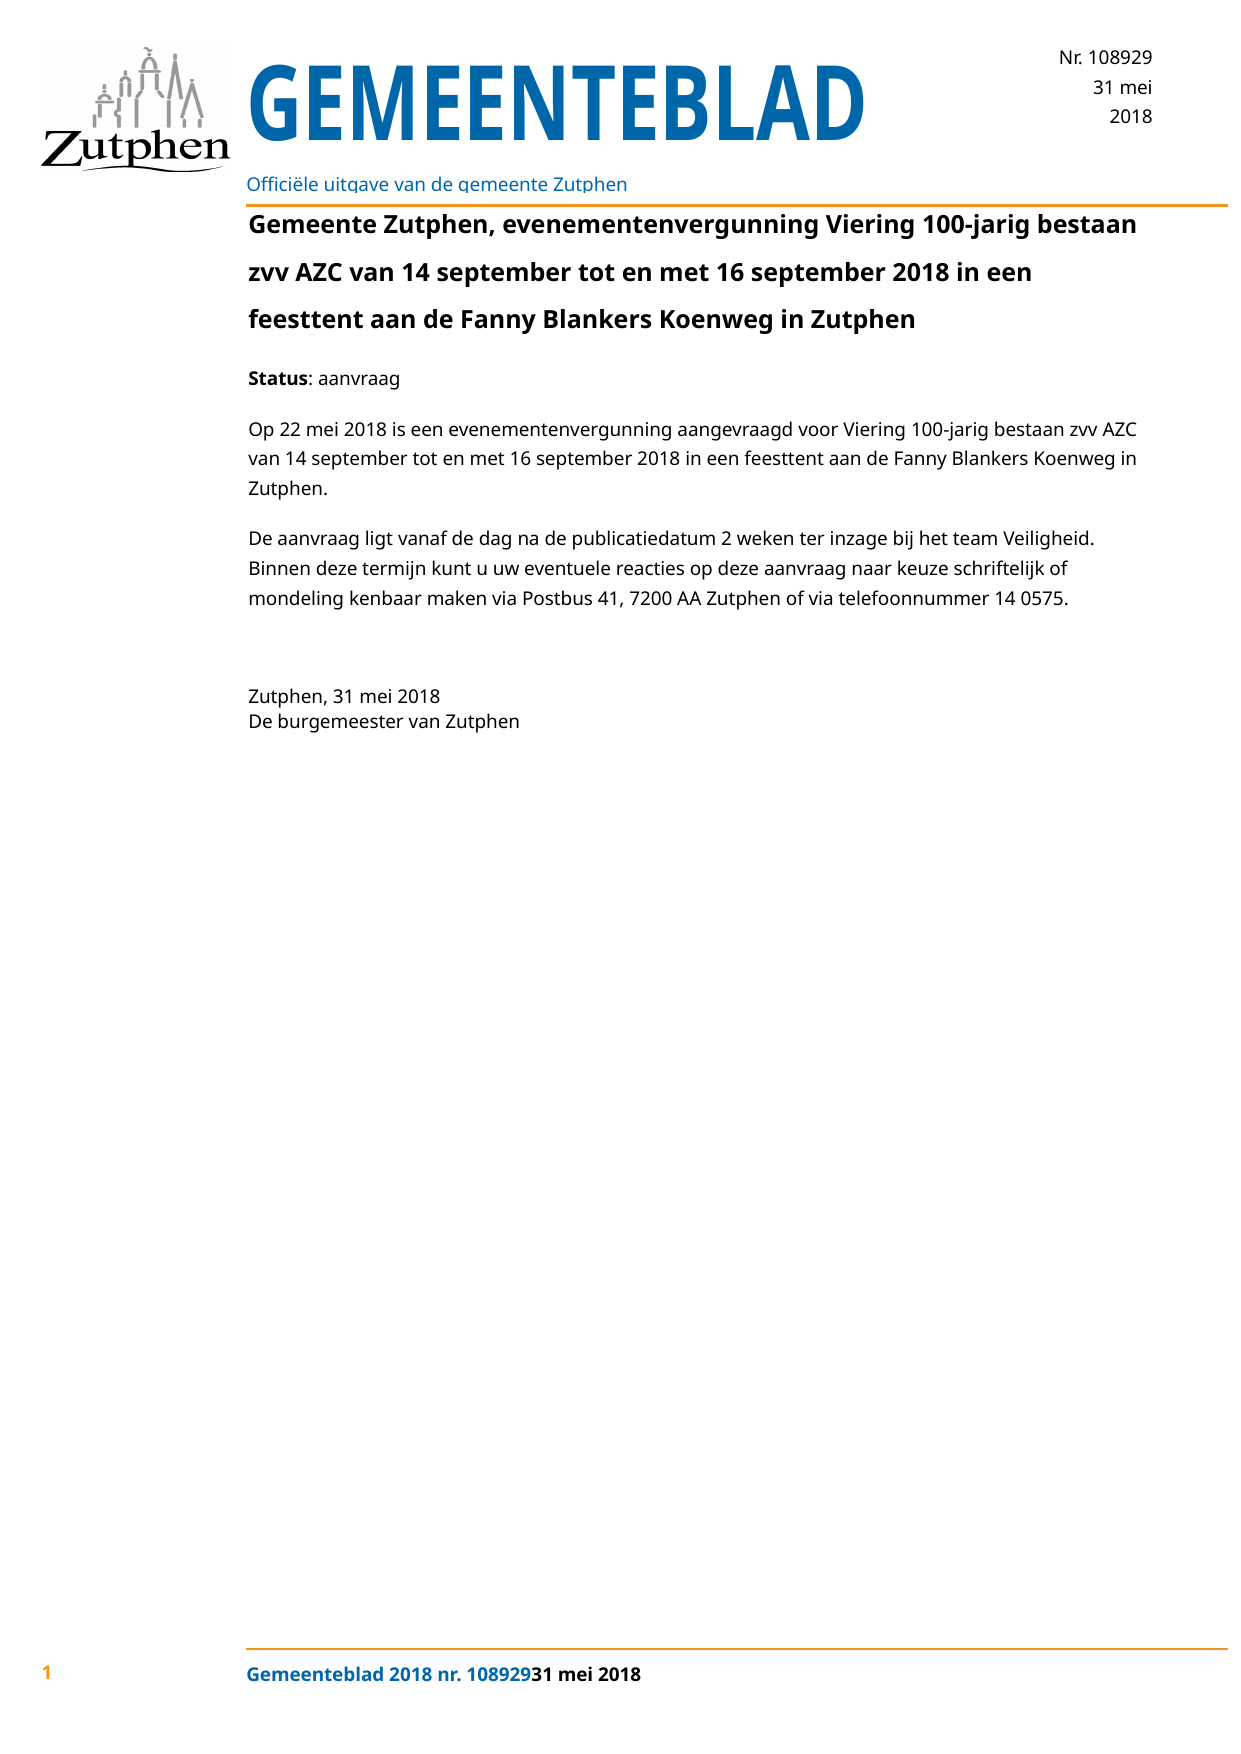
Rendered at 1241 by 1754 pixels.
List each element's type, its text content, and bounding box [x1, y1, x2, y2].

text Status: aanvraag [248, 366, 1152, 391]
text Op 22 mei 2018 is een evenementenvergunning aangevraagd voor Viering 100-jarig bestaan zvv AZC van 14 september tot en met 16 september 2018 in een feesttent aan de Fanny Blankers Koenweg in Zutphen. [248, 416, 1152, 501]
text Zutphen, 31 mei 2018 [248, 683, 1152, 709]
picture [41, 47, 231, 172]
text De aanvraag ligt vanaf de dag na de publicatiedatum 2 weken ter inzage bij het team Veiligheid. Binnen deze termijn kunt u uw eventuele reacties op deze aanvraag naar keuze schriftelijk of mondeling kenbaar maken via Postbus 41, 7200 AA Zutphen of via telefoonnummer 14 0575. [248, 526, 1152, 610]
text Gemeente Zutphen, evenementenvergunning Viering 100-jarig bestaan zvv AZC van 14 september tot en met 16 september 2018 in een feesttent aan de Fanny Blankers Koenweg in Zutphen [248, 207, 1152, 336]
text De burgemeester van Zutphen [248, 709, 1152, 734]
